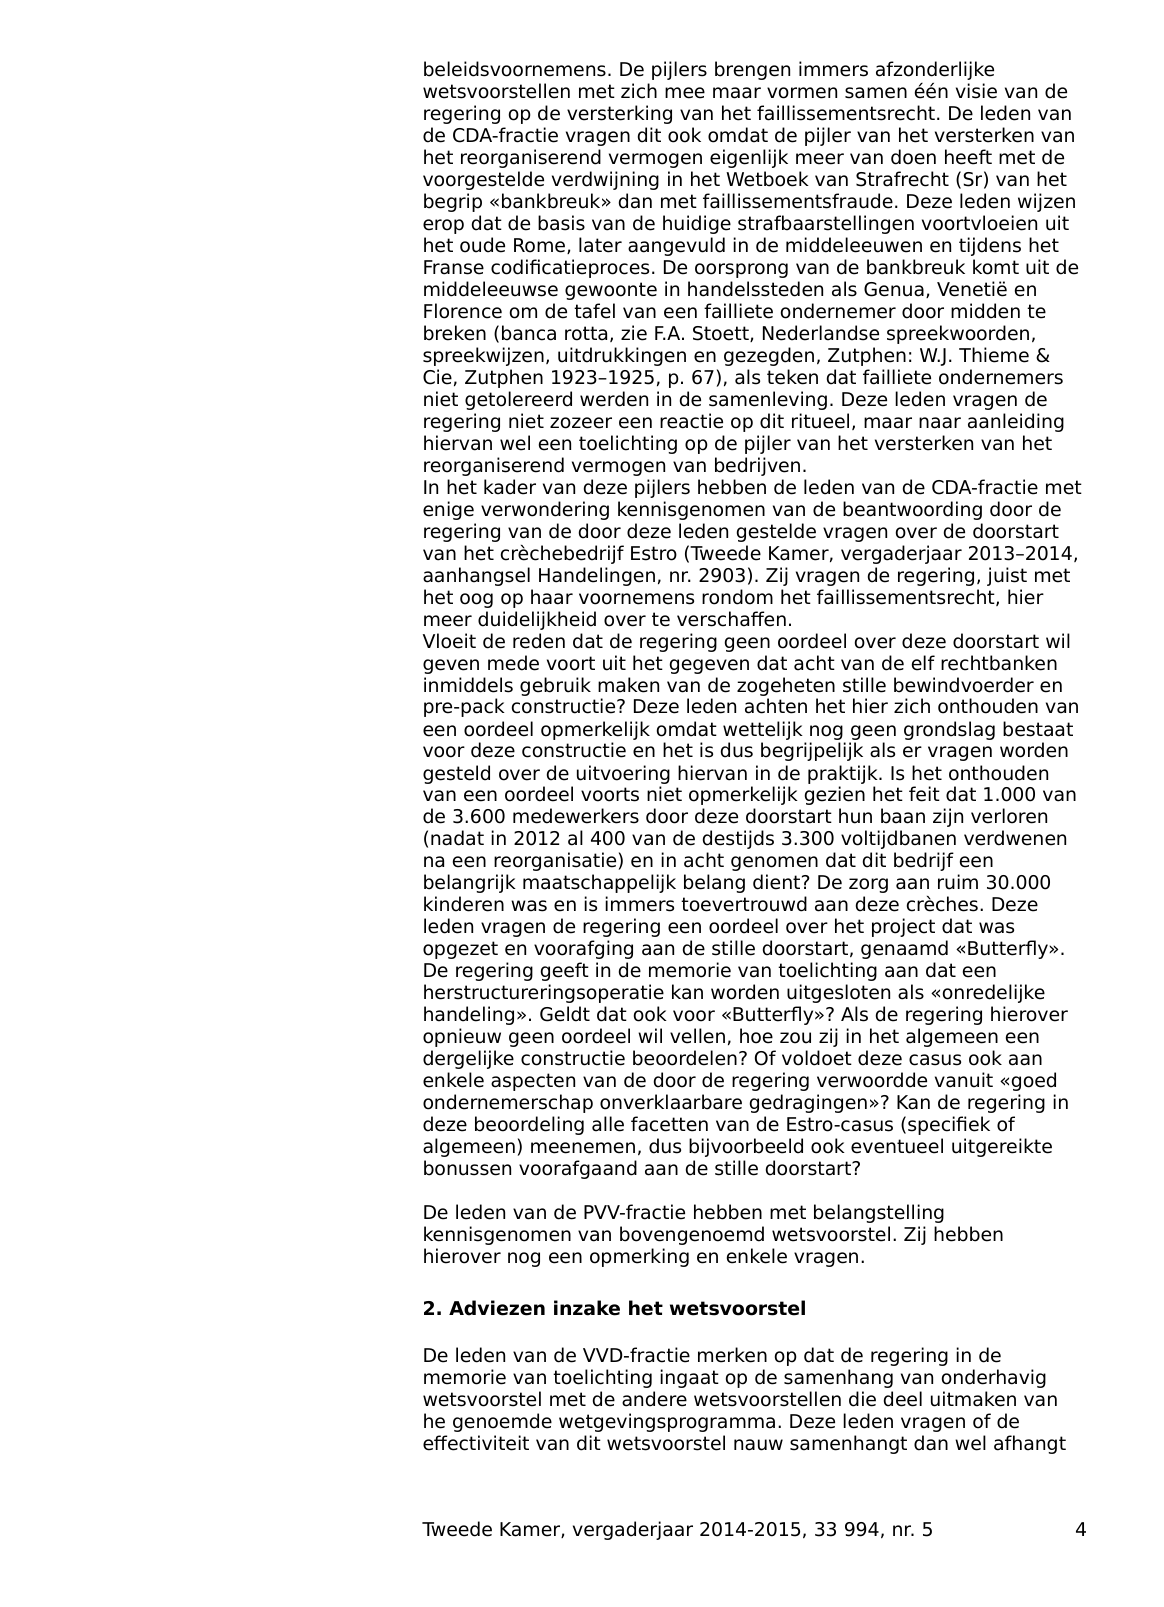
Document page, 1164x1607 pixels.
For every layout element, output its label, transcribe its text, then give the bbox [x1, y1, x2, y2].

text De leden van de PVV-fractie hebben met belangstelling kennisgenomen van bovengenoemd wetsvoorstel. Zij hebben hierover nog een opmerking en enkele vragen. [422, 1202, 1087, 1268]
text beleidsvoornemens. De pijlers brengen immers afzonderlijke wetsvoorstellen met zich mee maar vormen samen één visie van de regering op de versterking van het faillissementsrecht. De leden van de CDA-fractie vragen dit ook omdat de pijler van het versterken van het reorganiserend vermogen eigenlijk meer van doen heeft met de voorgestelde verdwijning in het Wetboek van Strafrecht (Sr) van het begrip «bankbreuk» dan met faillissementsfraude. Deze leden wijzen erop dat de basis van de huidige strafbaarstellingen voortvloeien uit het oude Rome, later aangevuld in de middeleeuwen en tijdens het Franse codificatieproces. De oorsprong van de bankbreuk komt uit de middeleeuwse gewoonte in handelssteden als Genua, Venetië en Florence om de tafel van een failliete ondernemer door midden te breken (banca rotta, zie F.A. Stoett, Nederlandse spreekwoorden, spreekwijzen, uitdrukkingen en gezegden, Zutphen: W.J. Thieme & Cie, Zutphen 1923–1925, p. 67), als teken dat failliete ondernemers niet getolereerd werden in de samenleving. Deze leden vragen de regering niet zozeer een reactie op dit ritueel, maar naar aanleiding hiervan wel een toelichting op de pijler van het versterken van het reorganiserend vermogen van bedrijven. [422, 59, 1087, 477]
text Vloeit de reden dat de regering geen oordeel over deze doorstart wil geven mede voort uit het gegeven dat acht van de elf rechtbanken inmiddels gebruik maken van de zogeheten stille bewindvoerder en pre-pack constructie? Deze leden achten het hier zich onthouden van een oordeel opmerkelijk omdat wettelijk nog geen grondslag bestaat voor deze constructie en het is dus begrijpelijk als er vragen worden gesteld over de uitvoering hiervan in de praktijk. Is het onthouden van een oordeel voorts niet opmerkelijk gezien het feit dat 1.000 van de 3.600 medewerkers door deze doorstart hun baan zijn verloren (nadat in 2012 al 400 van de destijds 3.300 voltijdbanen verdwenen na een reorganisatie) en in acht genomen dat dit bedrijf een belangrijk maatschappelijk belang dient? De zorg aan ruim 30.000 kinderen was en is immers toevertrouwd aan deze crèches. Deze leden vragen de regering een oordeel over het project dat was opgezet en voorafging aan de stille doorstart, genaamd «Butterfly». De regering geeft in de memorie van toelichting aan dat een herstructureringsoperatie kan worden uitgesloten als «onredelijke handeling». Geldt dat ook voor «Butterfly»? Als de regering hierover opnieuw geen oordeel wil vellen, hoe zou zij in het algemeen een dergelijke constructie beoordelen? Of voldoet deze casus ook aan enkele aspecten van de door de regering verwoordde vanuit «goed ondernemerschap onverklaarbare gedragingen»? Kan de regering in deze beoordeling alle facetten van de Estro-casus (specifiek of algemeen) meenemen, dus bijvoorbeeld ook eventueel uitgereikte bonussen voorafgaand aan de stille doorstart? [422, 631, 1087, 1180]
text De leden van de VVD-fractie merken op dat de regering in de memorie van toelichting ingaat op de samenhang van onderhavig wetsvoorstel met de andere wetsvoorstellen die deel uitmaken van he genoemde wetgevingsprogramma. Deze leden vragen of de effectiviteit van dit wetsvoorstel nauw samenhangt dan wel afhangt [422, 1345, 1087, 1455]
subtitle 2. Adviezen inzake het wetsvoorstel [422, 1298, 1087, 1320]
text In het kader van deze pijlers hebben de leden van de CDA-fractie met enige verwondering kennisgenomen van de beantwoording door de regering van de door deze leden gestelde vragen over de doorstart van het crèchebedrijf Estro (Tweede Kamer, vergaderjaar 2013–2014, aanhangsel Handelingen, nr. 2903). Zij vragen de regering, juist met het oog op haar voornemens rondom het faillissementsrecht, hier meer duidelijkheid over te verschaffen. [422, 477, 1087, 631]
